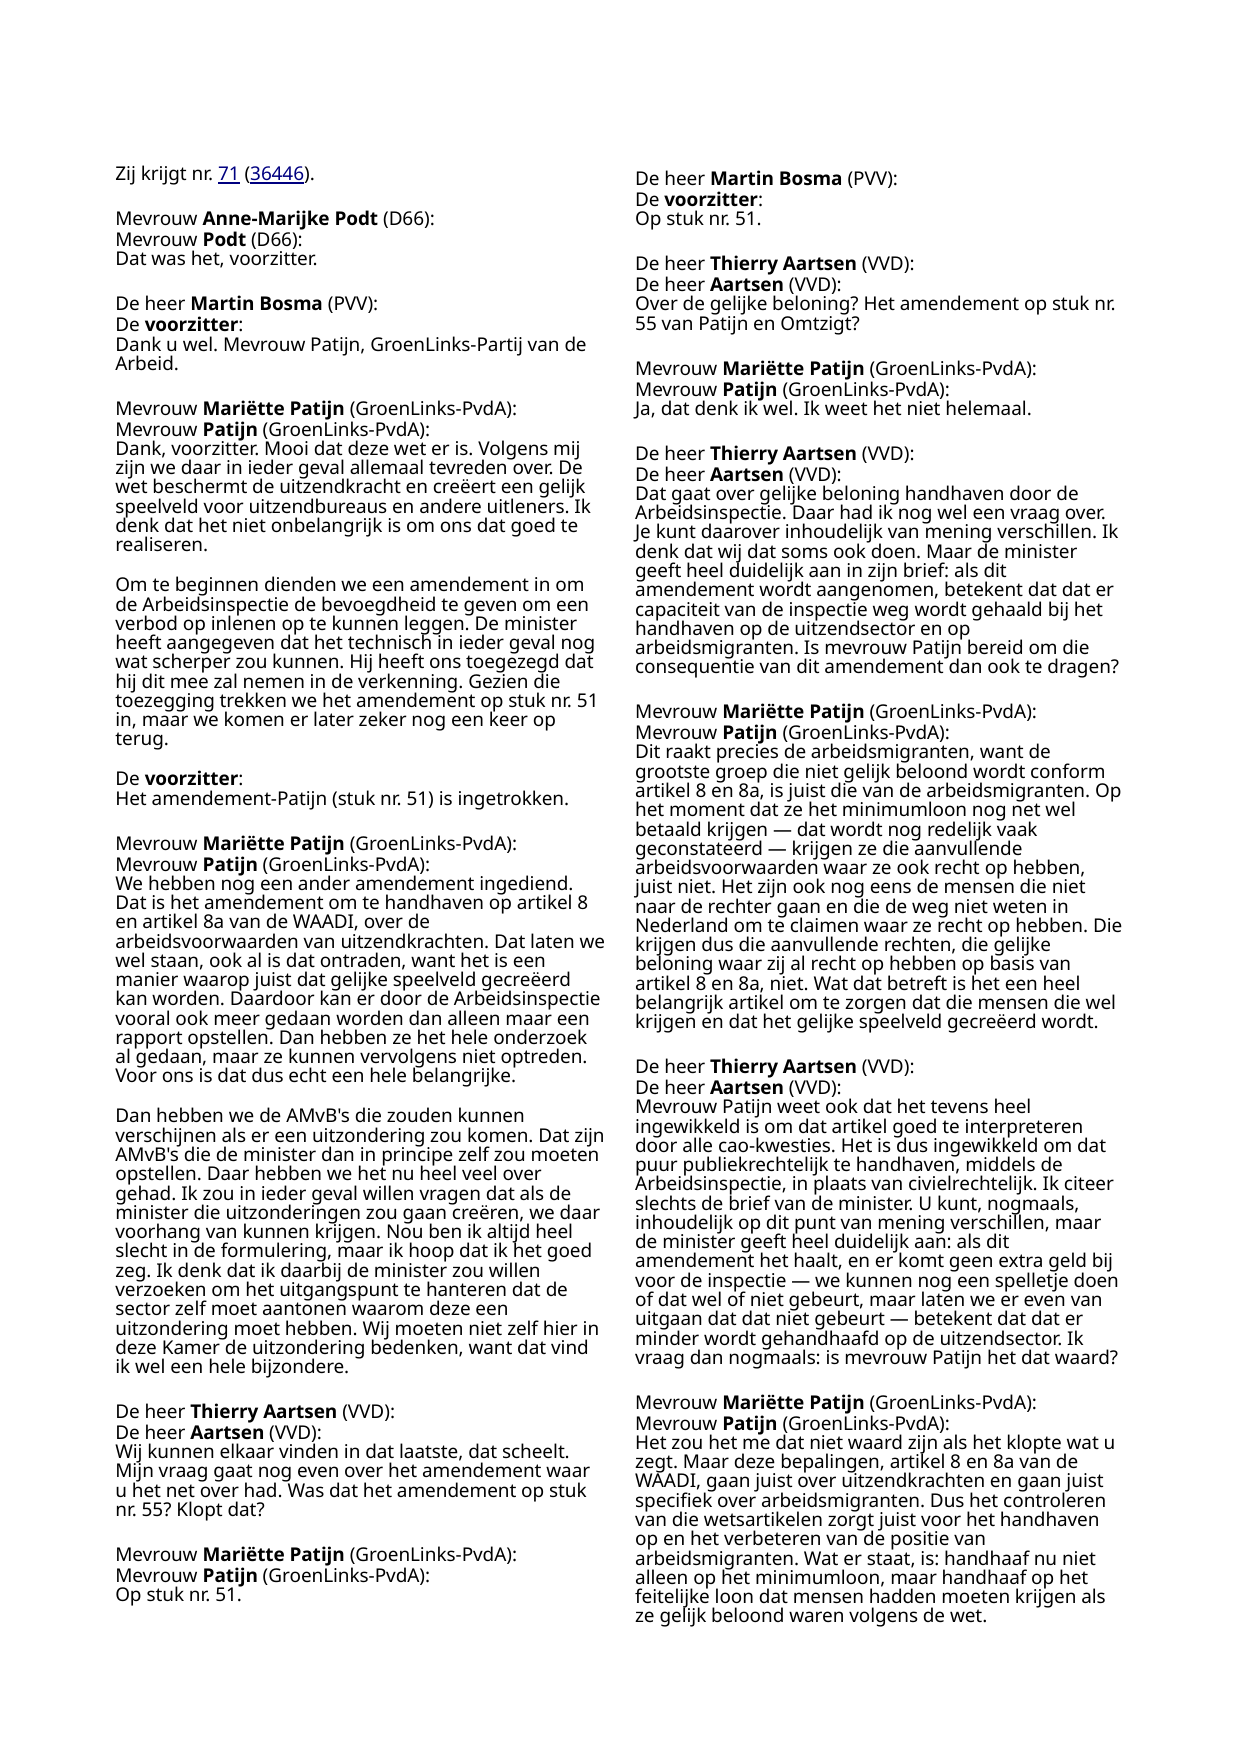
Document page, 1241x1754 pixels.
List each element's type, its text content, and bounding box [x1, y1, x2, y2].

text Mevrouw Mariëtte Patijn (GroenLinks-PvdA): [635, 698, 1125, 724]
text Om te beginnen dienden we een amendement in om de Arbeidsinspectie de bevoegdheid te geven om een verbod op inlenen op te kunnen leggen. De minister heeft aangegeven dat het technisch in ieder geval nog wat scherper zou kunnen. Hij heeft ons toegezegd dat hij dit mee zal nemen in de verkenning. Gezien die toezegging trekken we het amendement op stuk nr. 51 in, maar we komen er later zeker nog een keer op terug. [115, 576, 605, 750]
text Mevrouw Patijn (GroenLinks-PvdA): [635, 724, 1125, 743]
text De heer Martin Bosma (PVV): [115, 291, 605, 316]
text Mevrouw Mariëtte Patijn (GroenLinks-PvdA): [115, 830, 605, 856]
text Zij krijgt nr. 71 (36446). [115, 165, 605, 184]
text Mevrouw Patijn (GroenLinks-PvdA): [115, 856, 605, 875]
text Mevrouw Anne-Marijke Podt (D66): [115, 205, 605, 231]
text Dat was het, voorzitter. [115, 250, 605, 270]
text Het zou het me dat niet waard zijn als het klopte wat u zegt. Maar deze bepalingen, artikel 8 en 8a van de WAADI, gaan juist over uitzendkrachten en gaan juist specifiek over arbeidsmigranten. Dus het controleren van die wetsartikelen zorgt juist voor het handhaven op en het verbeteren van de positie van arbeidsmigranten. Wat er staat, is: handhaaf nu niet alleen op het minimumloon, maar handhaaf op het feitelijke loon dat mensen hadden moeten krijgen als ze gelijk beloond waren volgens de wet. [635, 1434, 1125, 1627]
text Mevrouw Patijn (GroenLinks-PvdA): [115, 421, 605, 440]
text De heer Aartsen (VVD): [115, 1424, 605, 1443]
text De heer Aartsen (VVD): [635, 1079, 1125, 1098]
text De voorzitter: [115, 316, 605, 336]
text Dat gaat over gelijke beloning handhaven door de Arbeidsinspectie. Daar had ik nog wel een vraag over. Je kunt daarover inhoudelijk van mening verschillen. Ik denk dat wij dat soms ook doen. Maar de minister geeft heel duidelijk aan in zijn brief: als dit amendement wordt aangenomen, betekent dat dat er capaciteit van de inspectie weg wordt gehaald bij het handhaven op de uitzendsector en op arbeidsmigranten. Is mevrouw Patijn bereid om die consequentie van dit amendement dan ook te dragen? [635, 485, 1125, 678]
text De voorzitter: [115, 770, 605, 790]
text Mevrouw Patijn (GroenLinks-PvdA): [635, 381, 1125, 400]
text Over de gelijke beloning? Het amendement op stuk nr. 55 van Patijn en Omtzigt? [635, 295, 1125, 334]
text De voorzitter: [635, 191, 1125, 210]
text Ja, dat denk ik wel. Ik weet het niet helemaal. [635, 400, 1125, 419]
text Dan hebben we de AMvB's die zouden kunnen verschijnen als er een uitzondering zou komen. Dat zijn AMvB's die de minister dan in principe zelf zou moeten opstellen. Daar hebben we het nu heel veel over gehad. Ik zou in ieder geval willen vragen dat als de minister die uitzonderingen zou gaan creëren, we daar voorhang van kunnen krijgen. Nou ben ik altijd heel slecht in de formulering, maar ik hoop dat ik het goed zeg. Ik denk dat ik daarbij de minister zou willen verzoeken om het uitgangspunt te hanteren dat de sector zelf moet aantonen waarom deze een uitzondering moet hebben. Wij moeten niet zelf hier in deze Kamer de uitzondering bedenken, want dat vind ik wel een hele bijzondere. [115, 1107, 605, 1377]
text Mevrouw Mariëtte Patijn (GroenLinks-PvdA): [115, 1541, 605, 1567]
text Op stuk nr. 51. [115, 1586, 605, 1605]
text Wij kunnen elkaar vinden in dat laatste, dat scheelt. Mijn vraag gaat nog even over het amendement waar u het net over had. Was dat het amendement op stuk nr. 55? Klopt dat? [115, 1443, 605, 1520]
text We hebben nog een ander amendement ingediend. Dat is het amendement om te handhaven op artikel 8 en artikel 8a van de WAADI, over de arbeidsvoorwaarden van uitzendkrachten. Dat laten we wel staan, ook al is dat ontraden, want het is een manier waarop juist dat gelijke speelveld gecreëerd kan worden. Daardoor kan er door de Arbeidsinspectie vooral ook meer gedaan worden dan alleen maar een rapport opstellen. Dan hebben ze het hele onderzoek al gedaan, maar ze kunnen vervolgens niet optreden. Voor ons is dat dus echt een hele belangrijke. [115, 875, 605, 1087]
text Mevrouw Patijn weet ook dat het tevens heel ingewikkeld is om dat artikel goed te interpreteren door alle cao-kwesties. Het is dus ingewikkeld om dat puur publiekrechtelijk te handhaven, middels de Arbeidsinspectie, in plaats van civielrechtelijk. Ik citeer slechts de brief van de minister. U kunt, nogmaals, inhoudelijk op dit punt van mening verschillen, maar de minister geeft heel duidelijk aan: als dit amendement het haalt, en er komt geen extra geld bij voor de inspectie — we kunnen nog een spelletje doen of dat wel of niet gebeurt, maar laten we er even van uitgaan dat dat niet gebeurt — betekent dat dat er minder wordt gehandhaafd op de uitzendsector. Ik vraag dan nogmaals: is mevrouw Patijn het dat waard? [635, 1098, 1125, 1368]
text De heer Aartsen (VVD): [635, 276, 1125, 295]
text De heer Aartsen (VVD): [635, 466, 1125, 485]
text Mevrouw Patijn (GroenLinks-PvdA): [115, 1567, 605, 1586]
text De heer Thierry Aartsen (VVD): [115, 1398, 605, 1424]
text De heer Thierry Aartsen (VVD): [635, 250, 1125, 276]
text De heer Thierry Aartsen (VVD): [635, 1053, 1125, 1079]
text Dank u wel. Mevrouw Patijn, GroenLinks-Partij van de Arbeid. [115, 336, 605, 374]
text Het amendement-Patijn (stuk nr. 51) is ingetrokken. [115, 790, 605, 809]
text Mevrouw Mariëtte Patijn (GroenLinks-PvdA): [635, 1389, 1125, 1415]
text Op stuk nr. 51. [635, 210, 1125, 229]
text Dit raakt precies de arbeidsmigranten, want de grootste groep die niet gelijk beloond wordt conform artikel 8 en 8a, is juist die van de arbeidsmigranten. Op het moment dat ze het minimumloon nog net wel betaald krijgen — dat wordt nog redelijk vaak geconstateerd — krijgen ze die aanvullende arbeidsvoorwaarden waar ze ook recht op hebben, juist niet. Het zijn ook nog eens de mensen die niet naar de rechter gaan en die de weg niet weten in Nederland om te claimen waar ze recht op hebben. Die krijgen dus die aanvullende rechten, die gelijke beloning waar zij al recht op hebben op basis van artikel 8 en 8a, niet. Wat dat betreft is het een heel belangrijk artikel om te zorgen dat die mensen die wel krijgen en dat het gelijke speelveld gecreëerd wordt. [635, 743, 1125, 1032]
text Mevrouw Podt (D66): [115, 231, 605, 250]
text De heer Martin Bosma (PVV): [635, 165, 1125, 191]
text Mevrouw Patijn (GroenLinks-PvdA): [635, 1415, 1125, 1434]
text Mevrouw Mariëtte Patijn (GroenLinks-PvdA): [115, 395, 605, 421]
text Dank, voorzitter. Mooi dat deze wet er is. Volgens mij zijn we daar in ieder geval allemaal tevreden over. De wet beschermt de uitzendkracht en creëert een gelijk speelveld voor uitzendbureaus en andere uitleners. Ik denk dat het niet onbelangrijk is om ons dat goed te realiseren. [115, 440, 605, 556]
text Mevrouw Mariëtte Patijn (GroenLinks-PvdA): [635, 355, 1125, 381]
text De heer Thierry Aartsen (VVD): [635, 440, 1125, 466]
